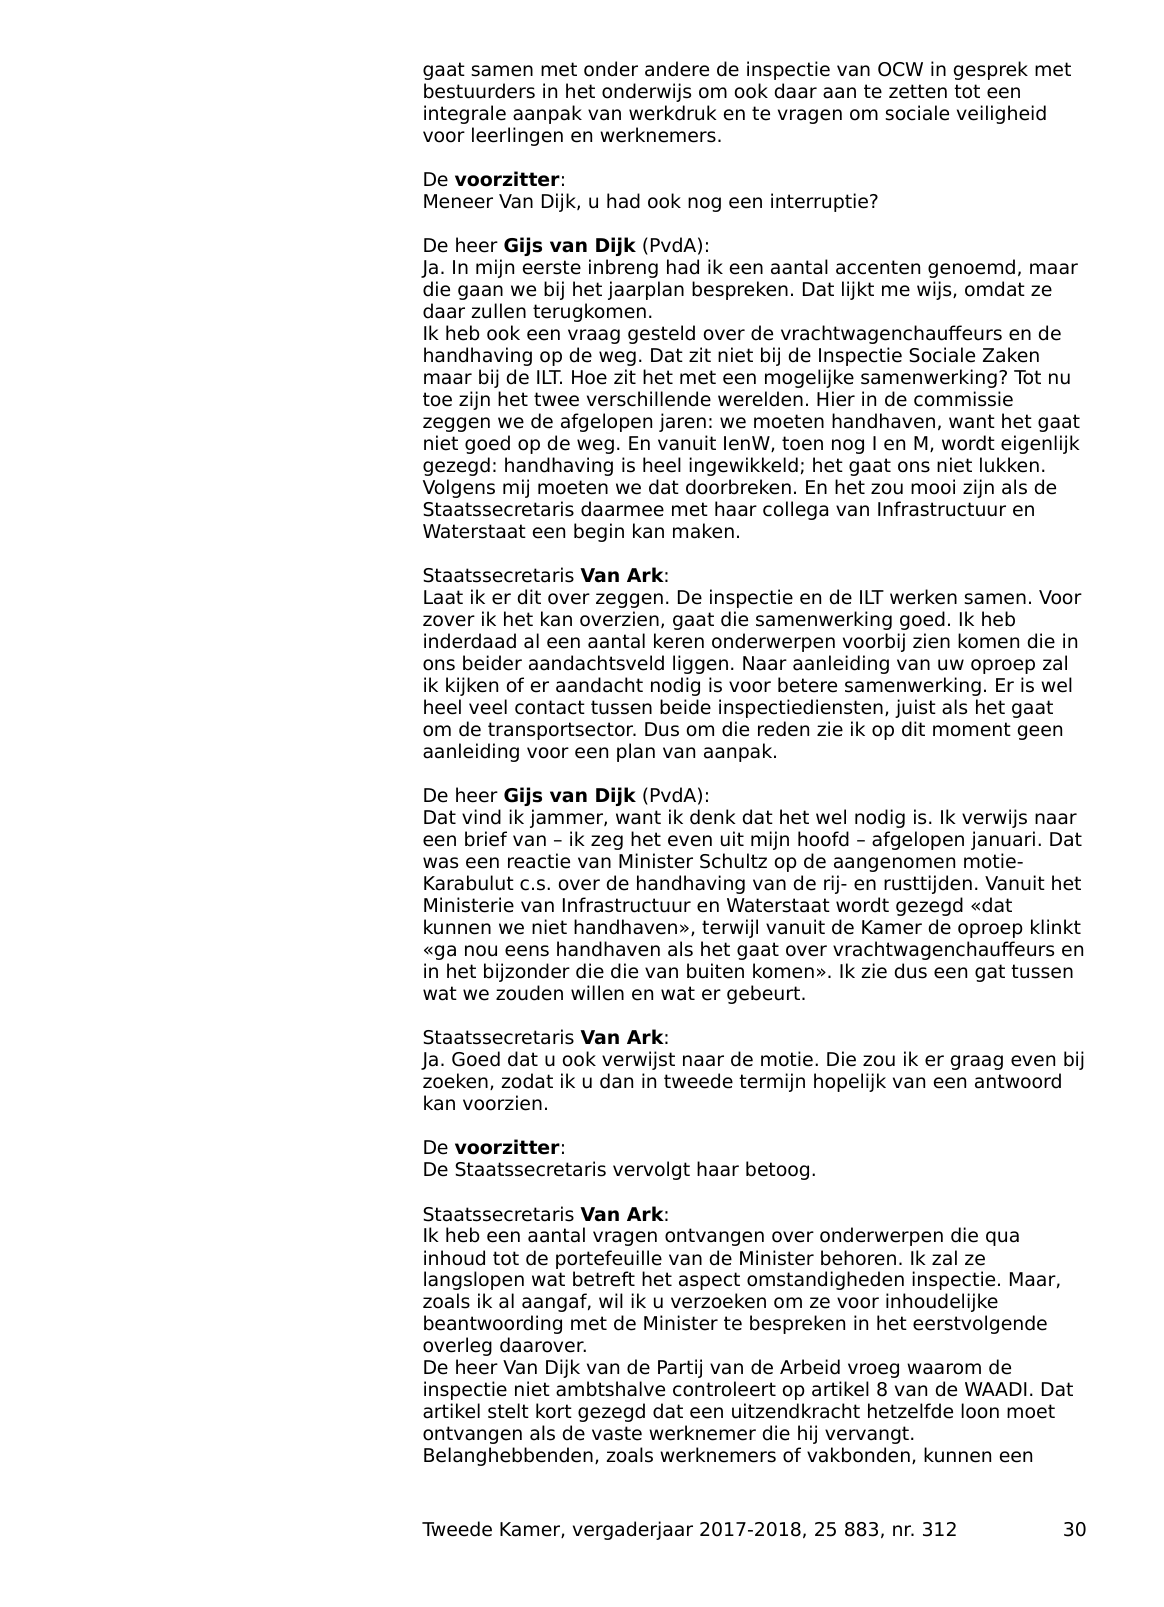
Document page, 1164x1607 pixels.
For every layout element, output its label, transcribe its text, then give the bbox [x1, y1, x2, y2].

text Meneer Van Dijk, u had ook nog een interruptie? [422, 191, 1087, 213]
text gaat samen met onder andere de inspectie van OCW in gesprek met bestuurders in het onderwijs om ook daar aan te zetten tot een integrale aanpak van werkdruk en te vragen om sociale veiligheid voor leerlingen en werknemers. [422, 59, 1087, 147]
text Ja. In mijn eerste inbreng had ik een aantal accenten genoemd, maar die gaan we bij het jaarplan bespreken. Dat lijkt me wijs, omdat ze daar zullen terugkomen. [422, 257, 1087, 323]
text Staatssecretaris Van Ark: [422, 1027, 1087, 1049]
text Staatssecretaris Van Ark: [422, 1203, 1087, 1225]
text De Staatssecretaris vervolgt haar betoog. [422, 1159, 1087, 1181]
text Ja. Goed dat u ook verwijst naar de motie. Die zou ik er graag even bij zoeken, zodat ik u dan in tweede termijn hopelijk van een antwoord kan voorzien. [422, 1049, 1087, 1115]
text Laat ik er dit over zeggen. De inspectie en de ILT werken samen. Voor zover ik het kan overzien, gaat die samenwerking goed. Ik heb inderdaad al een aantal keren onderwerpen voorbij zien komen die in ons beider aandachtsveld liggen. Naar aanleiding van uw oproep zal ik kijken of er aandacht nodig is voor betere samenwerking. Er is wel heel veel contact tussen beide inspectiediensten, juist als het gaat om de transportsector. Dus om die reden zie ik op dit moment geen aanleiding voor een plan van aanpak. [422, 587, 1087, 763]
text Dat vind ik jammer, want ik denk dat het wel nodig is. Ik verwijs naar een brief van – ik zeg het even uit mijn hoofd – afgelopen januari. Dat was een reactie van Minister Schultz op de aangenomen motie-Karabulut c.s. over de handhaving van de rij- en rusttijden. Vanuit het Ministerie van Infrastructuur en Waterstaat wordt gezegd «dat kunnen we niet handhaven», terwijl vanuit de Kamer de oproep klinkt «ga nou eens handhaven als het gaat over vrachtwagenchauffeurs en in het bijzonder die die van buiten komen». Ik zie dus een gat tussen wat we zouden willen en wat er gebeurt. [422, 807, 1087, 1005]
text Staatssecretaris Van Ark: [422, 565, 1087, 587]
text Ik heb een aantal vragen ontvangen over onderwerpen die qua inhoud tot de portefeuille van de Minister behoren. Ik zal ze langslopen wat betreft het aspect omstandigheden inspectie. Maar, zoals ik al aangaf, wil ik u verzoeken om ze voor inhoudelijke beantwoording met de Minister te bespreken in het eerstvolgende overleg daarover. [422, 1225, 1087, 1357]
text De heer Gijs van Dijk (PvdA): [422, 235, 1087, 257]
text De heer Van Dijk van de Partij van de Arbeid vroeg waarom de inspectie niet ambtshalve controleert op artikel 8 van de WAADI. Dat artikel stelt kort gezegd dat een uitzendkracht hetzelfde loon moet ontvangen als de vaste werknemer die hij vervangt. Belanghebbenden, zoals werknemers of vakbonden, kunnen een [422, 1357, 1087, 1467]
text De voorzitter: [422, 1137, 1087, 1159]
text Ik heb ook een vraag gesteld over de vrachtwagenchauffeurs en de handhaving op de weg. Dat zit niet bij de Inspectie Sociale Zaken maar bij de ILT. Hoe zit het met een mogelijke samenwerking? Tot nu toe zijn het twee verschillende werelden. Hier in de commissie zeggen we de afgelopen jaren: we moeten handhaven, want het gaat niet goed op de weg. En vanuit IenW, toen nog I en M, wordt eigenlijk gezegd: handhaving is heel ingewikkeld; het gaat ons niet lukken. Volgens mij moeten we dat doorbreken. En het zou mooi zijn als de Staatssecretaris daarmee met haar collega van Infrastructuur en Waterstaat een begin kan maken. [422, 323, 1087, 543]
text De heer Gijs van Dijk (PvdA): [422, 785, 1087, 807]
text De voorzitter: [422, 169, 1087, 191]
